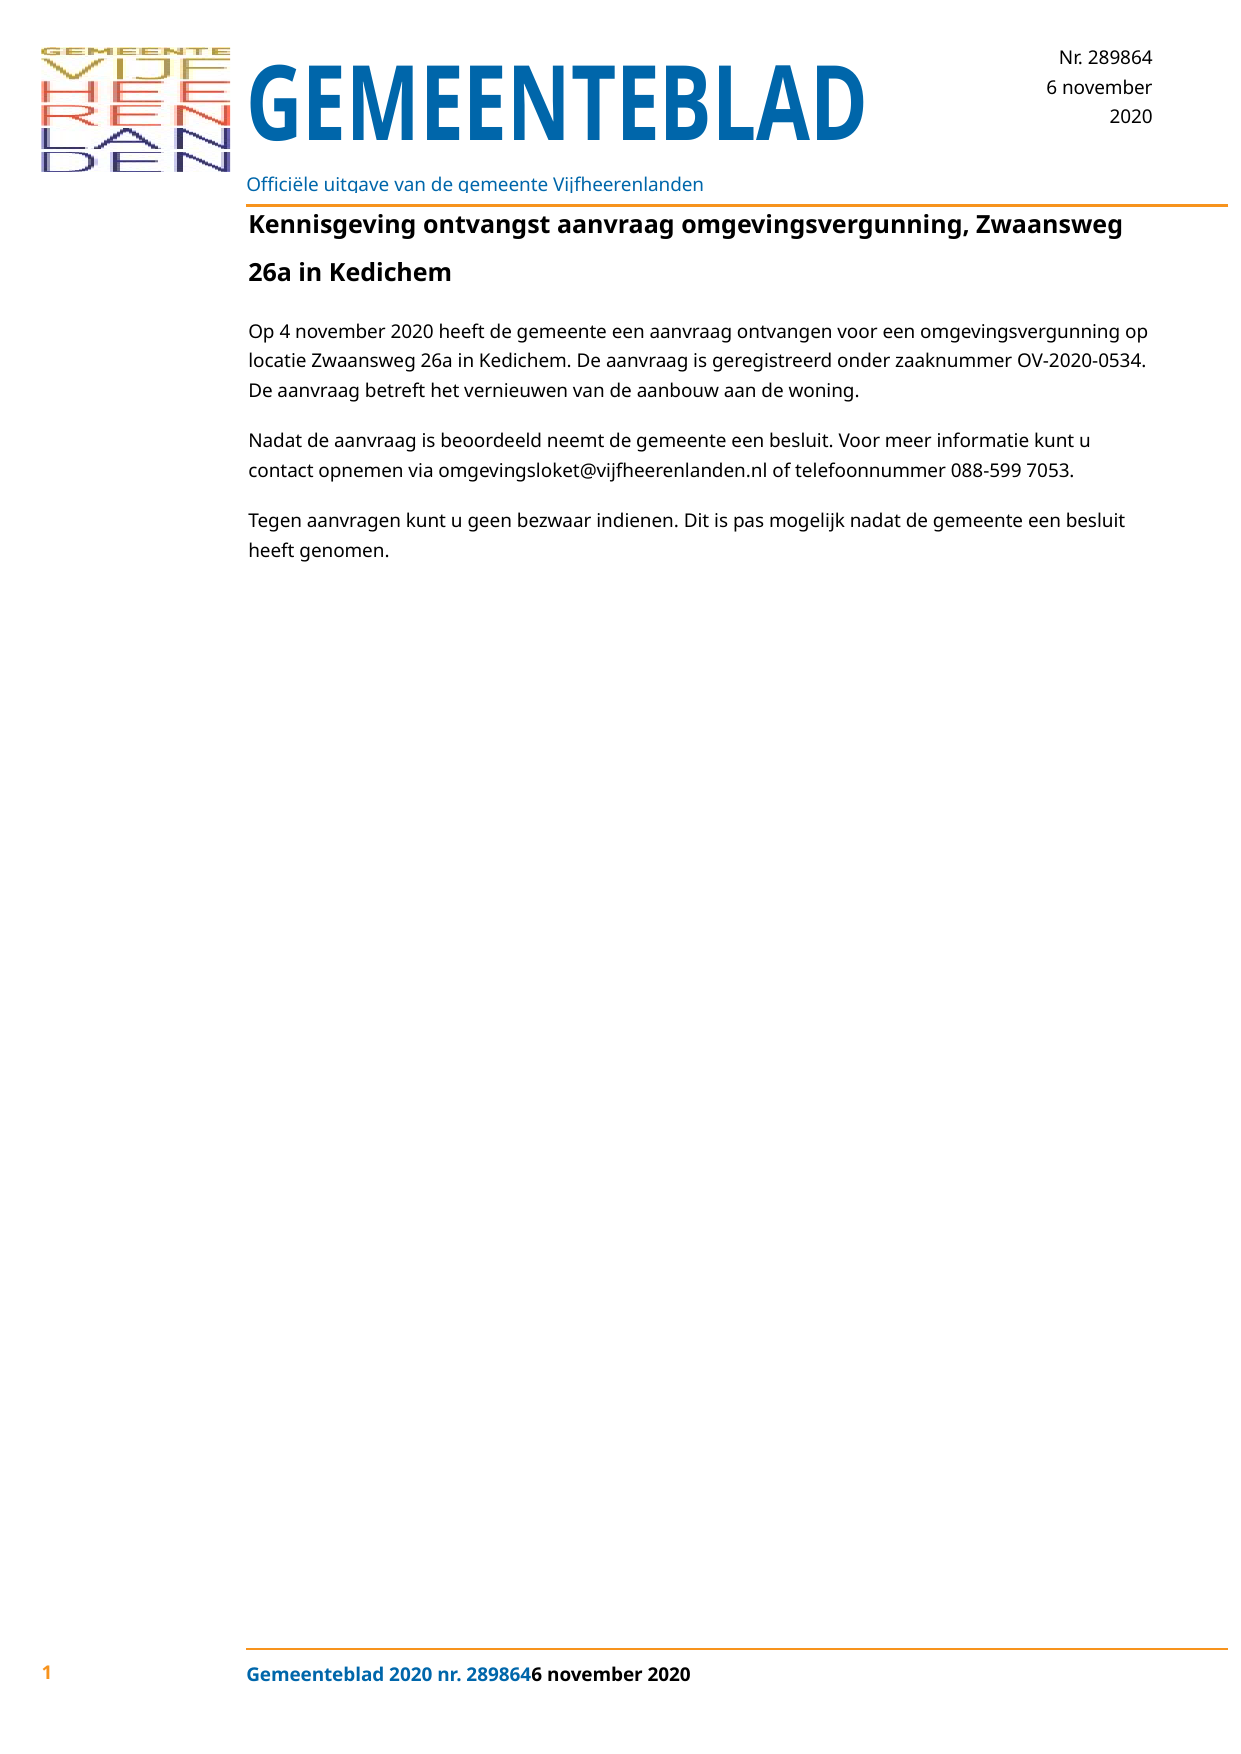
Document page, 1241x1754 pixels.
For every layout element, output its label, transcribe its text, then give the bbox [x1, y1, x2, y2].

picture [41, 47, 231, 172]
text Nadat de aanvraag is beoordeeld neemt de gemeente een besluit. Voor meer informatie kunt u contact opnemen via omgevingsloket@vijfheerenlanden.nl of telefoonnummer 088-599 7053. [248, 427, 1152, 483]
text Tegen aanvragen kunt u geen bezwaar indienen. Dit is pas mogelijk nadat de gemeente een besluit heeft genomen. [248, 507, 1152, 563]
text Op 4 november 2020 heeft de gemeente een aanvraag ontvangen voor een omgevingsvergunning op locatie Zwaansweg 26a in Kedichem. De aanvraag is geregistreerd onder zaaknummer OV-2020-0534. De aanvraag betreft het vernieuwen van de aanbouw aan de woning. [248, 318, 1152, 403]
text Kennisgeving ontvangst aanvraag omgevingsvergunning, Zwaansweg 26a in Kedichem [248, 207, 1152, 288]
